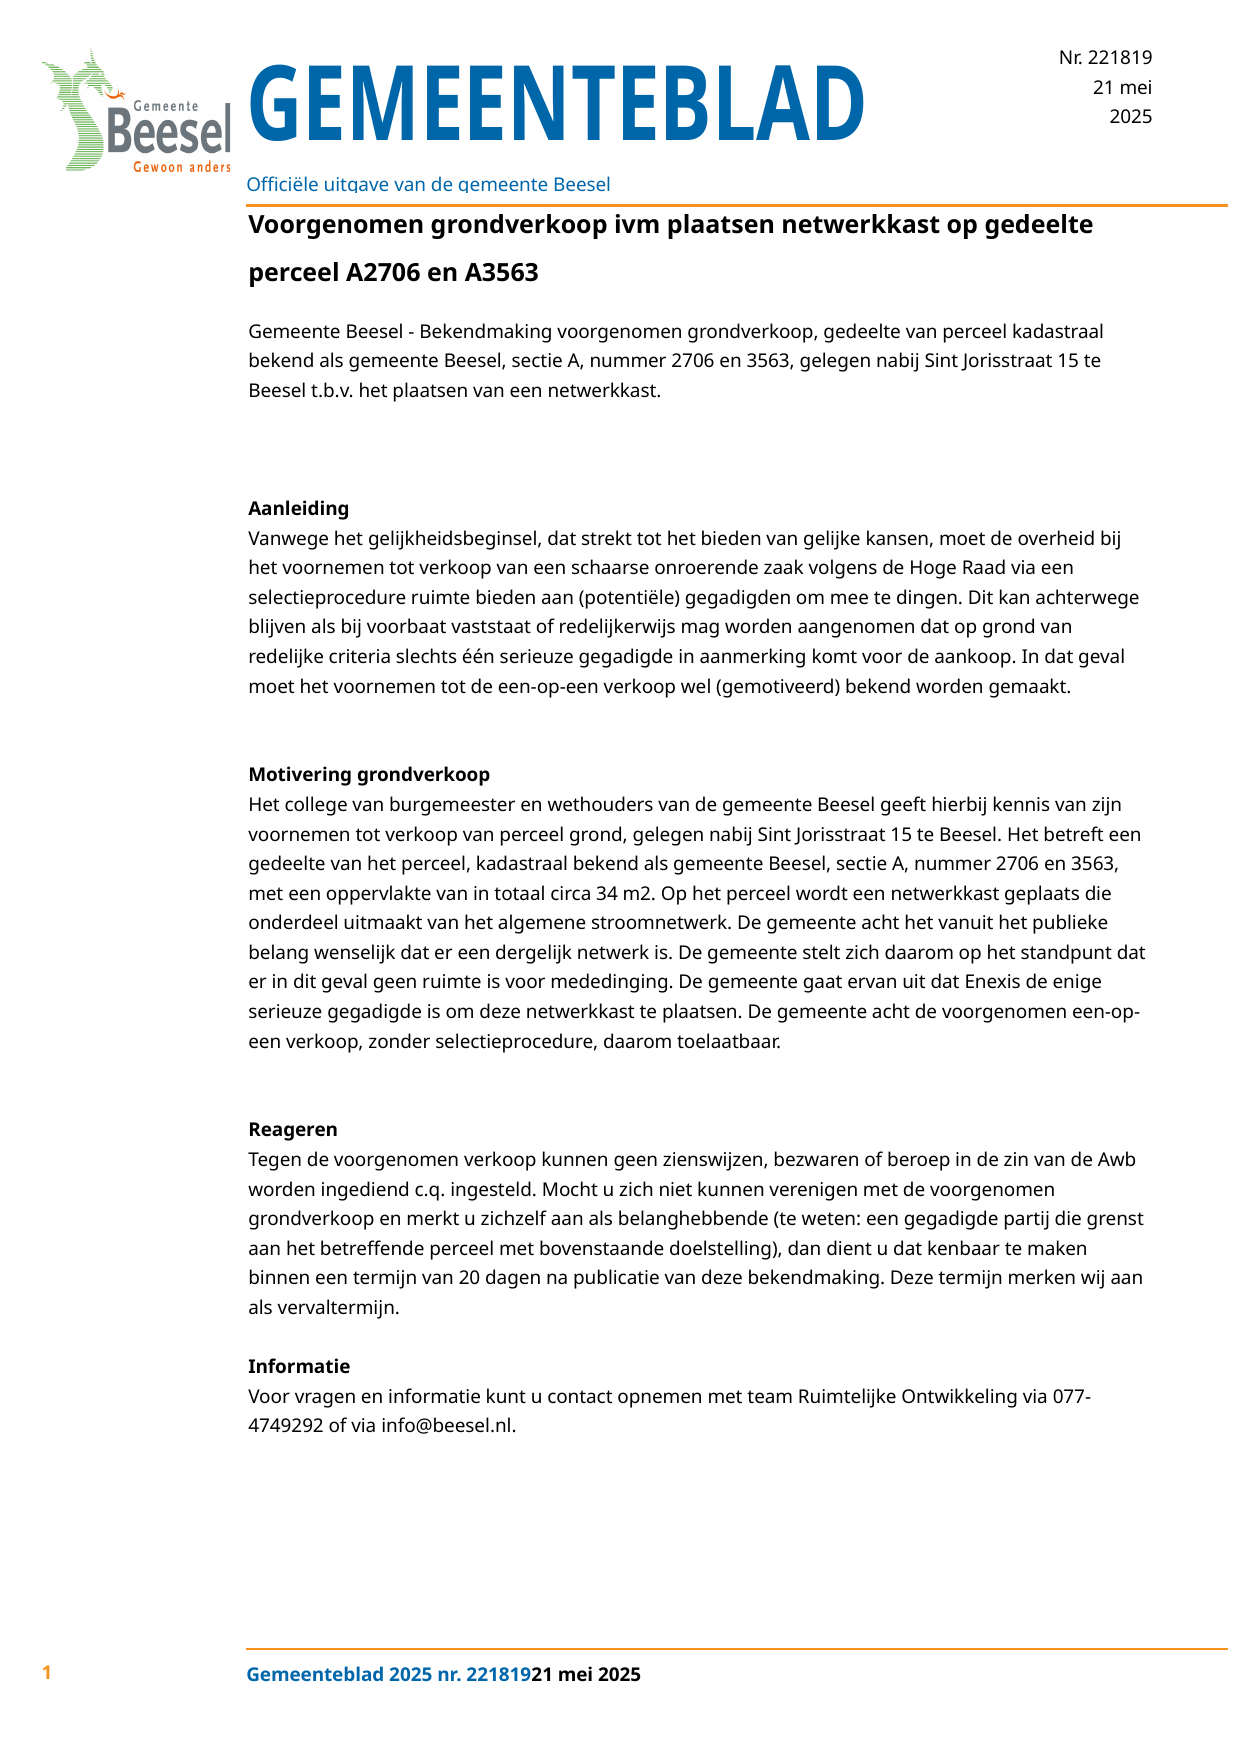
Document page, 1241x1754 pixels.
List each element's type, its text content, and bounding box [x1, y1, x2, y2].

text Tegen de voorgenomen verkoop kunnen geen zienswijzen, bezwaren of beroep in de zin van de Awb worden ingediend c.q. ingesteld. Mocht u zich niet kunnen verenigen met de voorgenomen grondverkoop en merkt u zichzelf aan als belanghebbende (te weten: een gegadigde partij die grenst aan het betreffende perceel met bovenstaande doelstelling), dan dient u dat kenbaar te maken binnen een termijn van 20 dagen na publicatie van deze bekendmaking. Deze termijn merken wij aan als vervaltermijn. [248, 1146, 1152, 1320]
text Voorgenomen grondverkoop ivm plaatsen netwerkkast op gedeelte perceel A2706 en A3563 [248, 207, 1152, 288]
text Motivering grondverkoop [248, 762, 1152, 787]
picture [41, 47, 231, 172]
text Voor vragen en informatie kunt u contact opnemen met team Ruimtelijke Ontwikkeling via 077-4749292 of via info@beesel.nl. [248, 1383, 1152, 1438]
text Informatie [248, 1353, 1152, 1379]
text Reageren [248, 1117, 1152, 1142]
text Het college van burgemeester en wethouders van de gemeente Beesel geeft hierbij kennis van zijn voornemen tot verkoop van perceel grond, gelegen nabij Sint Jorisstraat 15 te Beesel. Het betreft een gedeelte van het perceel, kadastraal bekend als gemeente Beesel, sectie A, nummer 2706 en 3563, met een oppervlakte van in totaal circa 34 m2. Op het perceel wordt een netwerkkast geplaats die onderdeel uitmaakt van het algemene stroomnetwerk. De gemeente acht het vanuit het publieke belang wenselijk dat er een dergelijk netwerk is. De gemeente stelt zich daarom op het standpunt dat er in dit geval geen ruimte is voor mededinging. De gemeente gaat ervan uit dat Enexis de enige serieuze gegadigde is om deze netwerkkast te plaatsen. De gemeente acht de voorgenomen een-op-een verkoop, zonder selectieprocedure, daarom toelaatbaar. [248, 791, 1152, 1054]
text Gemeente Beesel - Bekendmaking voorgenomen grondverkoop, gedeelte van perceel kadastraal bekend als gemeente Beesel, sectie A, nummer 2706 en 3563, gelegen nabij Sint Jorisstraat 15 te Beesel t.b.v. het plaatsen van een netwerkkast. [248, 318, 1152, 403]
text Aanleiding [248, 495, 1152, 521]
text Vanwege het gelijkheidsbeginsel, dat strekt tot het bieden van gelijke kansen, moet de overheid bij het voornemen tot verkoop van een schaarse onroerende zaak volgens de Hoge Raad via een selectieprocedure ruimte bieden aan (potentiële) gegadigden om mee te dingen. Dit kan achterwege blijven als bij voorbaat vaststaat of redelijkerwijs mag worden aangenomen dat op grond van redelijke criteria slechts één serieuze gegadigde in aanmerking komt voor de aankoop. In dat geval moet het voornemen tot de een-op-een verkoop wel (gemotiveerd) bekend worden gemaakt. [248, 525, 1152, 699]
